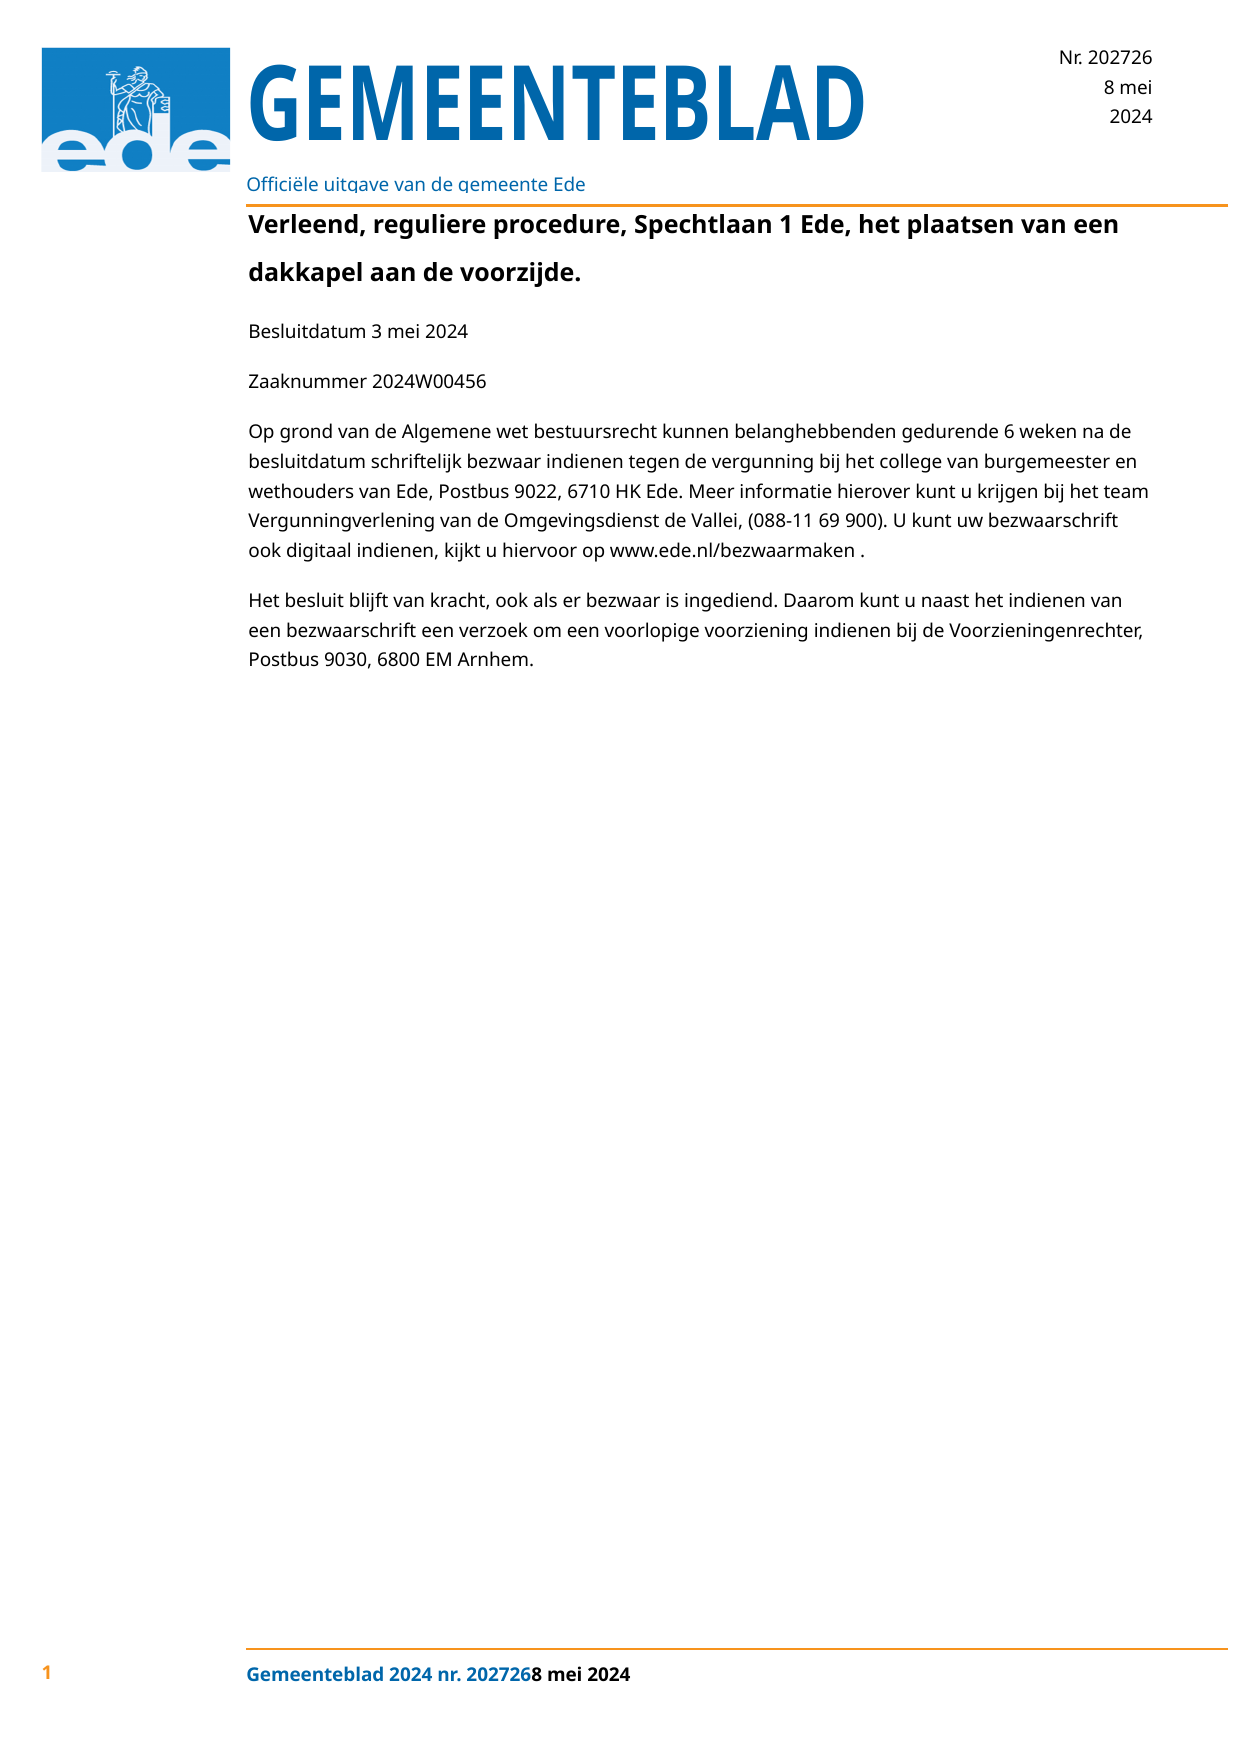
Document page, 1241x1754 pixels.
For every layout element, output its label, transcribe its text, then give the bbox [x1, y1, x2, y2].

text Het besluit blijft van kracht, ook als er bezwaar is ingediend. Daarom kunt u naast het indienen van een bezwaarschrift een verzoek om een voorlopige voorziening indienen bij de Voorzieningenrechter, Postbus 9030, 6800 EM Arnhem. [248, 587, 1152, 672]
text Besluitdatum 3 mei 2024 [248, 318, 1152, 344]
picture [41, 47, 231, 172]
text Op grond van de Algemene wet bestuursrecht kunnen belanghebbenden gedurende 6 weken na de besluitdatum schriftelijk bezwaar indienen tegen de vergunning bij het college van burgemeester en wethouders van Ede, Postbus 9022, 6710 HK Ede. Meer informatie hierover kunt u krijgen bij het team Vergunningverlening van de Omgevingsdienst de Vallei, (088-11 69 900). U kunt uw bezwaarschrift ook digitaal indienen, kijkt u hiervoor op www.ede.nl/bezwaarmaken . [248, 419, 1152, 563]
text Verleend, reguliere procedure, Spechtlaan 1 Ede, het plaatsen van een dakkapel aan de voorzijde. [248, 207, 1152, 288]
text Zaaknummer 2024W00456 [248, 368, 1152, 394]
